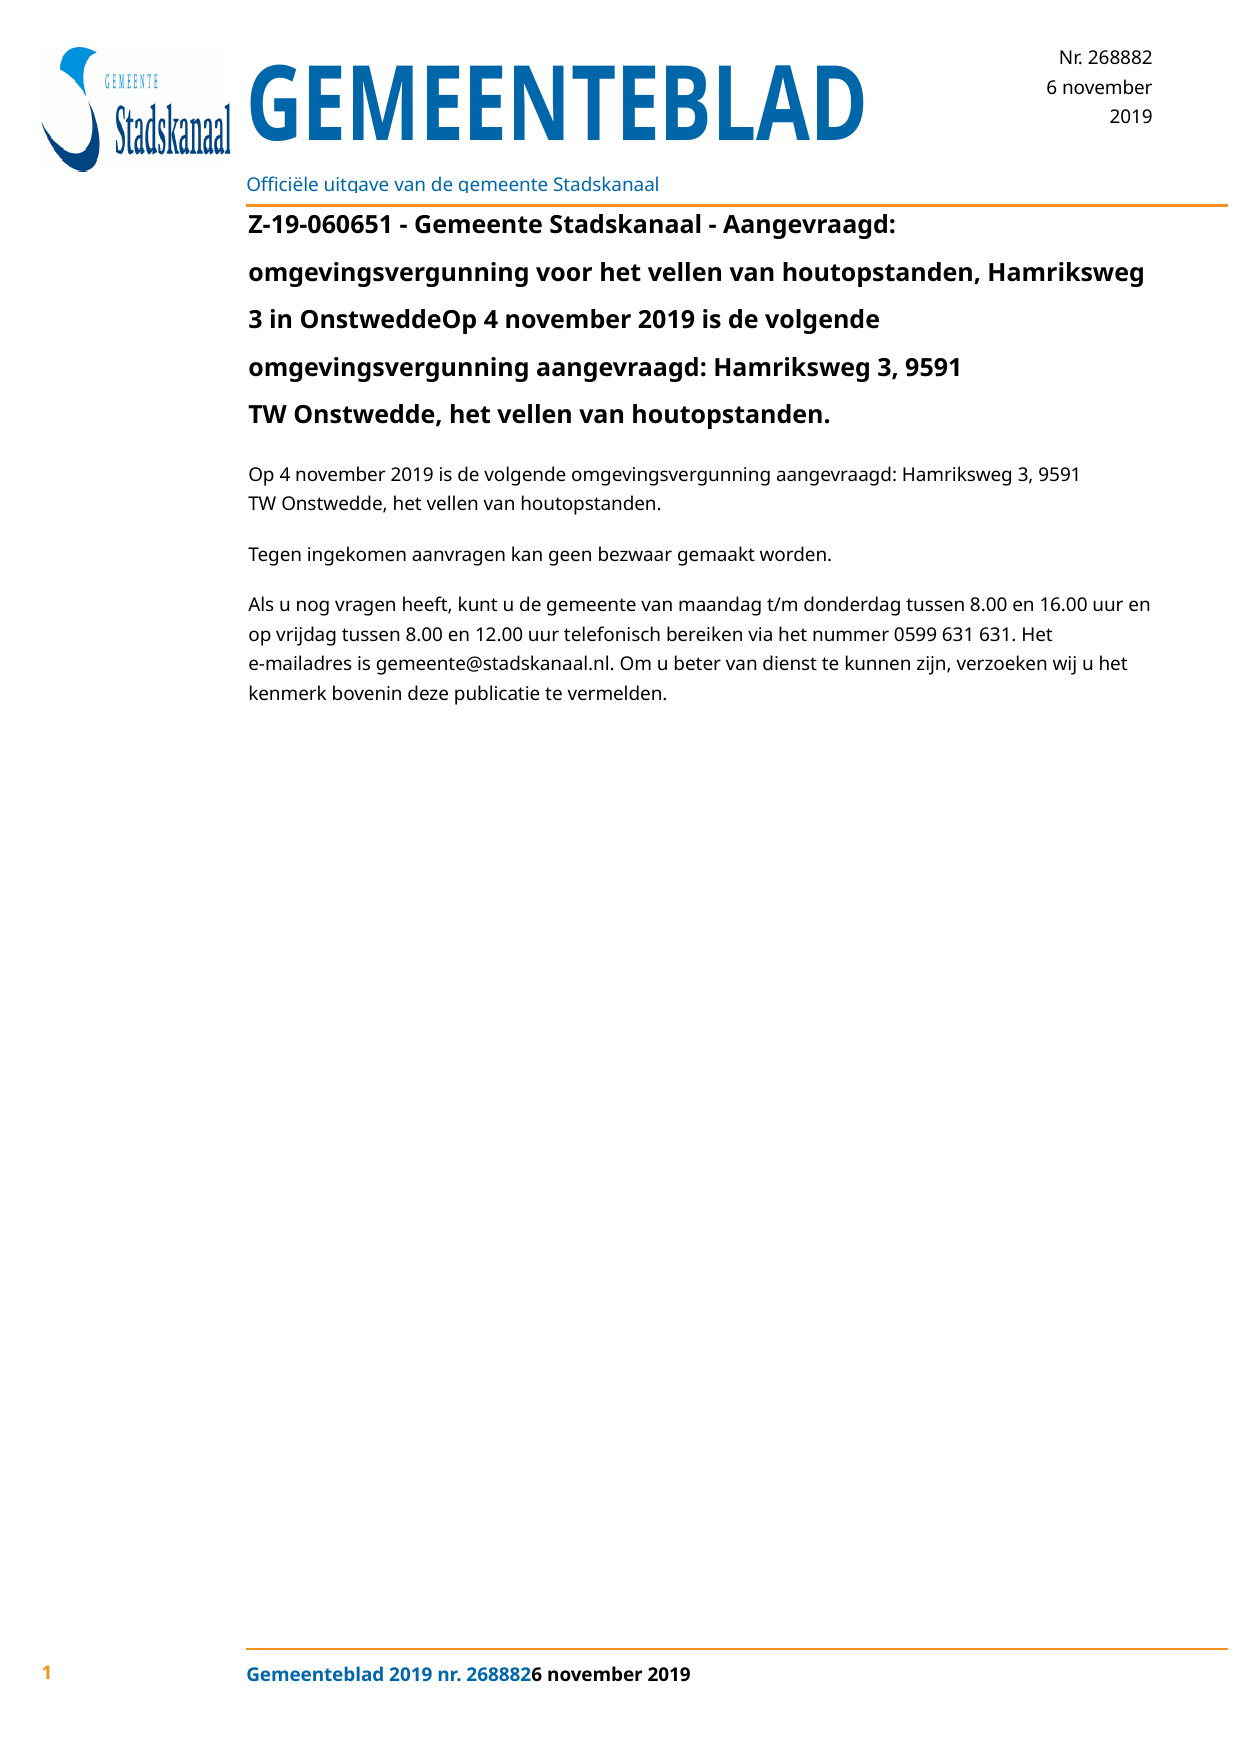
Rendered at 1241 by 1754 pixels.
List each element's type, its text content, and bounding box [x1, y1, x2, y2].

text Tegen ingekomen aanvragen kan geen bezwaar gemaakt worden. [248, 541, 1152, 566]
text Op 4 november 2019 is de volgende omgevingsvergunning aangevraagd: Hamriksweg 3, 9591 TW Onstwedde, het vellen van houtopstanden. [248, 461, 1152, 516]
picture [41, 47, 231, 172]
text Z-19-060651 - Gemeente Stadskanaal - Aangevraagd: omgevingsvergunning voor het vellen van houtopstanden, Hamriksweg 3 in OnstweddeOp 4 november 2019 is de volgende omgevingsvergunning aangevraagd: Hamriksweg 3, 9591 TW Onstwedde, het vellen van houtopstanden. [248, 207, 1152, 431]
text Als u nog vragen heeft, kunt u de gemeente van maandag t/m donderdag tussen 8.00 en 16.00 uur en op vrijdag tussen 8.00 en 12.00 uur telefonisch bereiken via het nummer 0599 631 631. Het e‑mailadres is gemeente@stadskanaal.nl. Om u beter van dienst te kunnen zijn, verzoeken wij u het kenmerk bovenin deze publicatie te vermelden. [248, 591, 1152, 706]
